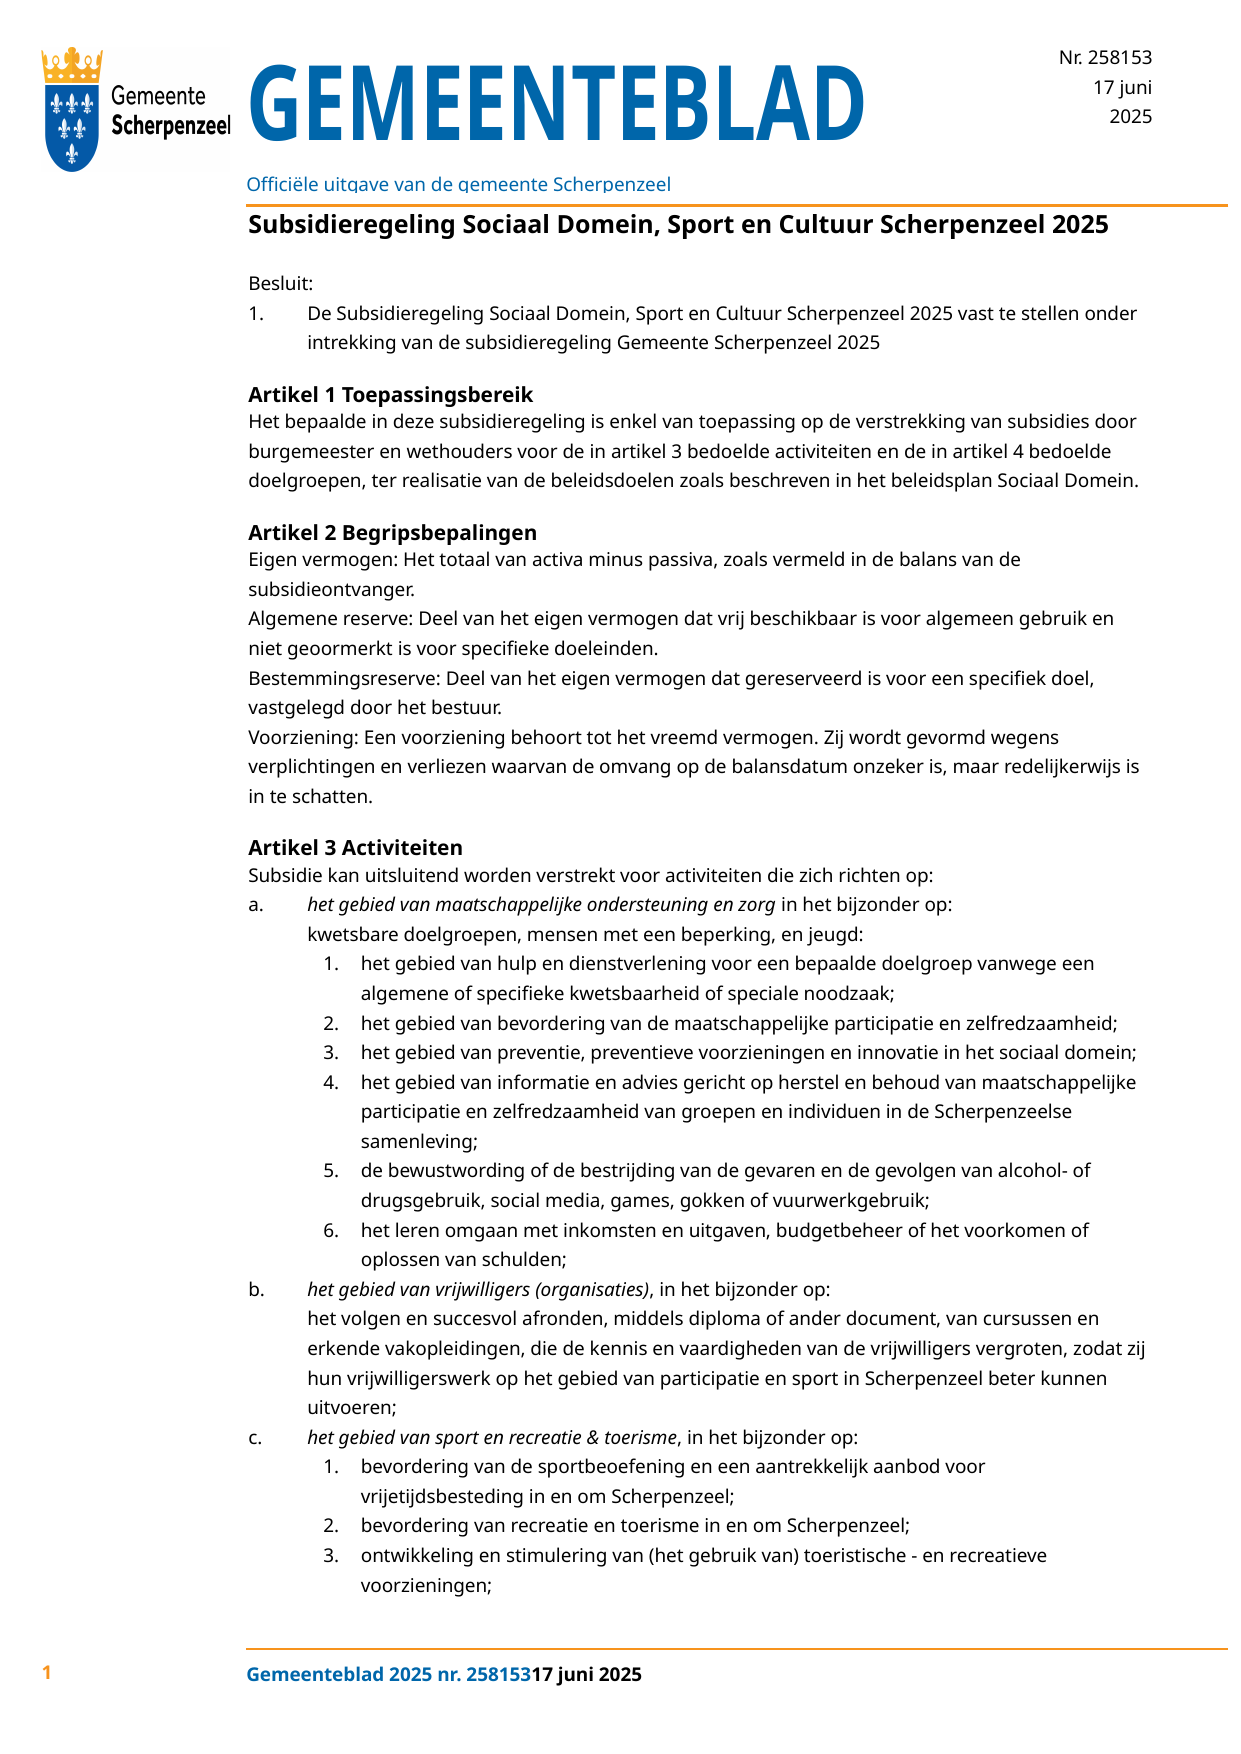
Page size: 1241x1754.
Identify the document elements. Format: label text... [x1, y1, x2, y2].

list het gebied van preventie, preventieve voorzieningen en innovatie in het sociaal domein; [323, 1039, 1152, 1065]
text Algemene reserve: Deel van het eigen vermogen dat vrij beschikbaar is voor algemeen gebruik en niet geoormerkt is voor specifieke doeleinden. [248, 606, 1152, 661]
text Eigen vermogen: Het totaal van activa minus passiva, zoals vermeld in de balans van de subsidieontvanger. [248, 546, 1152, 602]
list het gebied van informatie en advies gericht op herstel en behoud van maatschappelijke participatie en zelfredzaamheid van groepen en individuen in de Scherpenzeelse samenleving; [323, 1069, 1152, 1154]
text Bestemmingsreserve: Deel van het eigen vermogen dat gereserveerd is voor een specifiek doel, vastgelegd door het bestuur. [248, 665, 1152, 720]
list het leren omgaan met inkomsten en uitgaven, budgetbeheer of het voorkomen of oplossen van schulden; [323, 1217, 1152, 1272]
text Artikel 2 Begripsbepalingen [248, 518, 1152, 546]
list het gebied van maatschappelijke ondersteuning en zorg in het bijzonder op: [248, 891, 1152, 917]
text Artikel 1 Toepassingsbereik [248, 380, 1152, 408]
list het volgen en succesvol afronden, middels diploma of ander document, van cursussen en erkende vakopleidingen, die de kennis en vaardigheden van de vrijwilligers vergroten, zodat zij hun vrijwilligerswerk op het gebied van participatie en sport in Scherpenzeel beter kunnen uitvoeren; [248, 1306, 1152, 1420]
list het gebied van hulp en dienstverlening voor een bepaalde doelgroep vanwege een algemene of specifieke kwetsbaarheid of speciale noodzaak; [323, 951, 1152, 1006]
list het gebied van vrijwilligers (organisaties), in het bijzonder op: [248, 1276, 1152, 1302]
text Artikel 3 Activiteiten [248, 833, 1152, 862]
list ontwikkeling en stimulering van (het gebruik van) toeristische - en recreatieve voorzieningen; [323, 1542, 1152, 1598]
list bevordering van recreatie en toerisme in en om Scherpenzeel; [323, 1513, 1152, 1538]
list het gebied van bevordering van de maatschappelijke participatie en zelfredzaamheid; [323, 1010, 1152, 1036]
list De Subsidieregeling Sociaal Domein, Sport en Cultuur Scherpenzeel 2025 vast te stellen onder intrekking van de subsidieregeling Gemeente Scherpenzeel 2025 [248, 300, 1152, 355]
list bevordering van de sportbeoefening en een aantrekkelijk aanbod voor vrijetijdsbesteding in en om Scherpenzeel; [323, 1453, 1152, 1509]
list het gebied van sport en recreatie & toerisme, in het bijzonder op: [248, 1424, 1152, 1450]
text Besluit: [248, 270, 1152, 296]
list kwetsbare doelgroepen, mensen met een beperking, en jeugd: [248, 921, 1152, 947]
text Subsidie kan uitsluitend worden verstrekt voor activiteiten die zich richten op: [248, 862, 1152, 888]
text Het bepaalde in deze subsidieregeling is enkel van toepassing op de verstrekking van subsidies door burgemeester en wethouders voor de in artikel 3 bedoelde activiteiten en de in artikel 4 bedoelde doelgroepen, ter realisatie van de beleidsdoelen zoals beschreven in het beleidsplan Sociaal Domein. [248, 408, 1152, 493]
list de bewustwording of de bestrijding van de gevaren en de gevolgen van alcohol- of drugsgebruik, social media, games, gokken of vuurwerkgebruik; [323, 1158, 1152, 1213]
text Voorziening: Een voorziening behoort tot het vreemd vermogen. Zij wordt gevormd wegens verplichtingen en verliezen waarvan de omvang op de balansdatum onzeker is, maar redelijkerwijs is in te schatten. [248, 724, 1152, 809]
text Subsidieregeling Sociaal Domein, Sport en Cultuur Scherpenzeel 2025 [248, 207, 1152, 241]
picture [41, 47, 231, 172]
